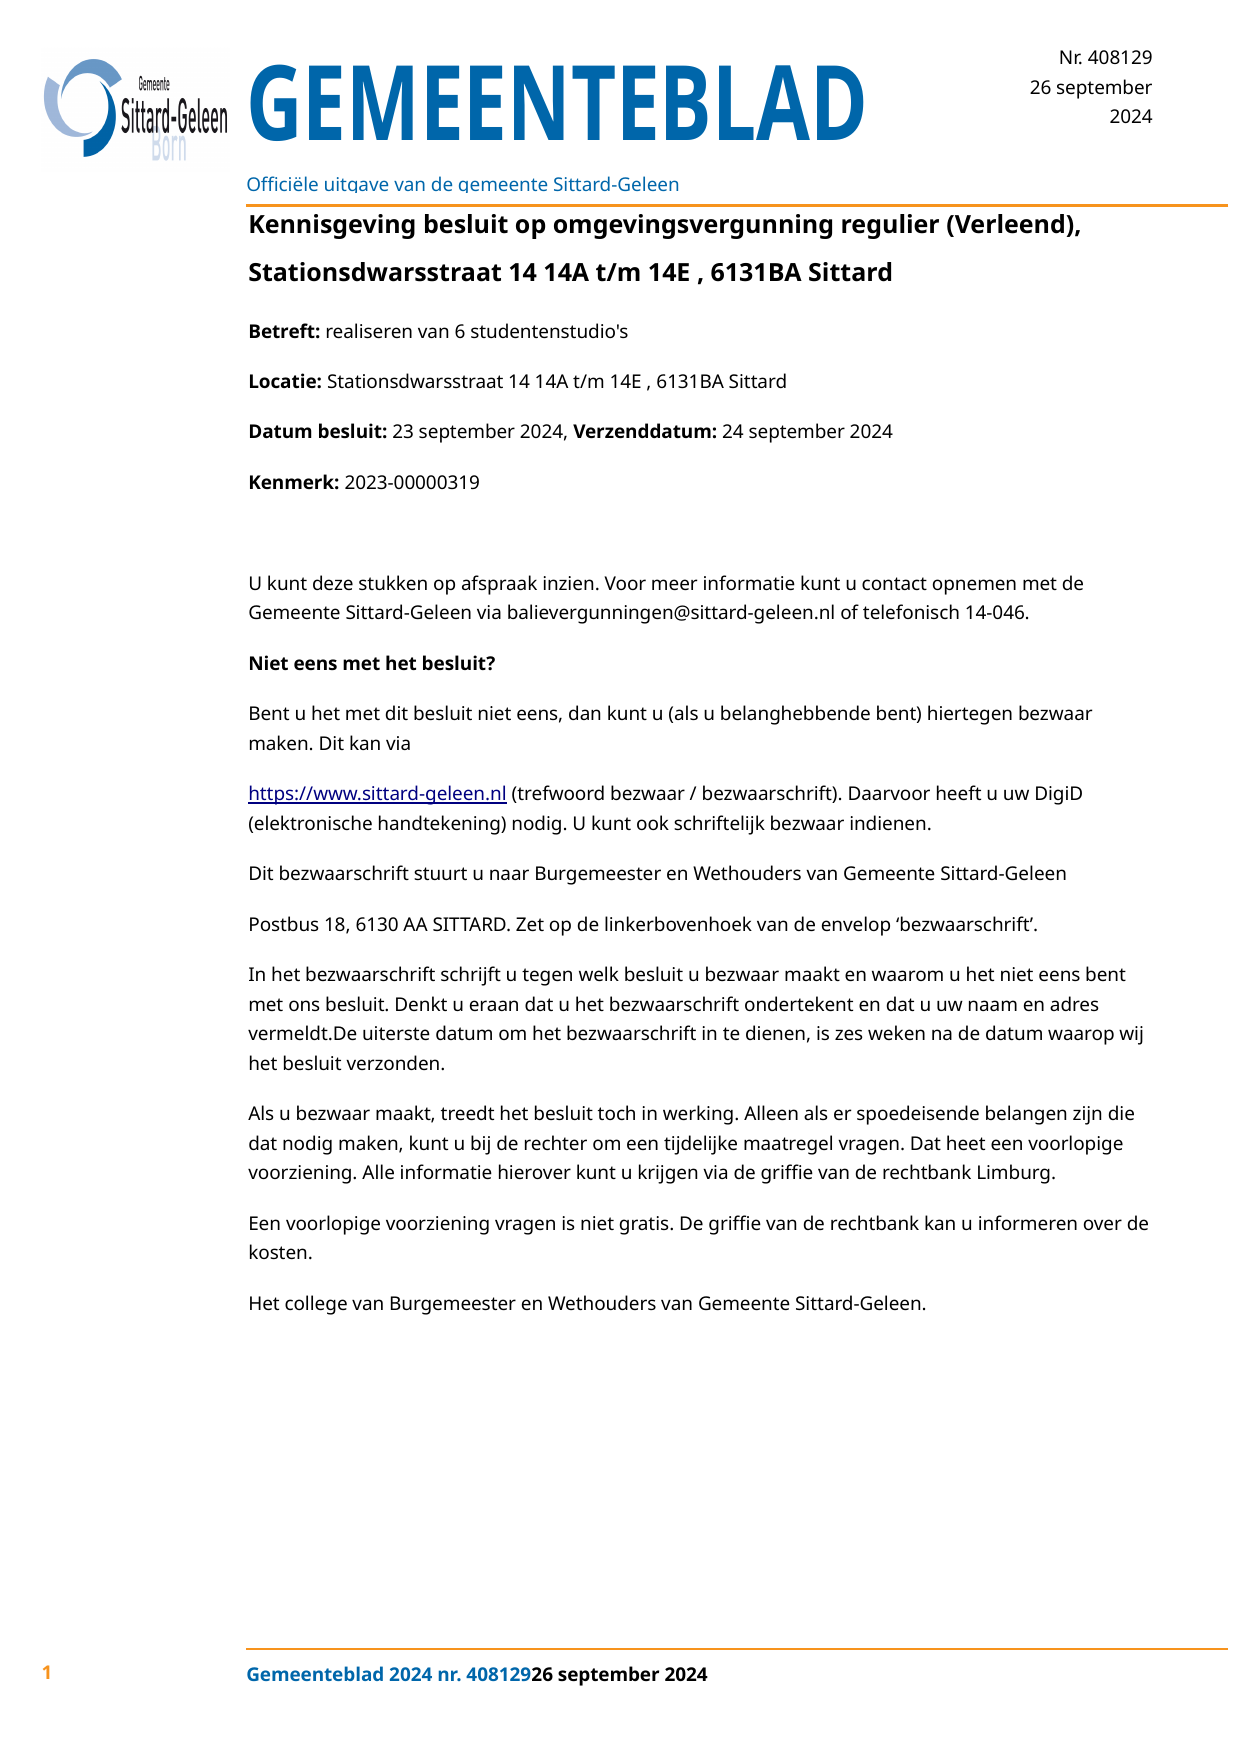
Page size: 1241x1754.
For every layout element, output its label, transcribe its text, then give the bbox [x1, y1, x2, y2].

text In het bezwaarschrift schrijft u tegen welk besluit u bezwaar maakt en waarom u het niet eens bent met ons besluit. Denkt u eraan dat u het bezwaarschrift ondertekent en dat u uw naam en adres vermeldt.De uiterste datum om het bezwaarschrift in te dienen, is zes weken na de datum waarop wij het besluit verzonden. [248, 961, 1152, 1076]
text Kenmerk: 2023-00000319 [248, 469, 1152, 495]
text Betreft: realiseren van 6 studentenstudio's [248, 318, 1152, 344]
text Niet eens met het besluit? [248, 650, 1152, 676]
text Locatie: Stationsdwarsstraat 14 14A t/m 14E , 6131BA Sittard [248, 368, 1152, 394]
picture [41, 47, 231, 172]
text Kennisgeving besluit op omgevingsvergunning regulier (Verleend), Stationsdwarsstraat 14 14A t/m 14E , 6131BA Sittard [248, 207, 1152, 288]
text Als u bezwaar maakt, treedt het besluit toch in werking. Alleen als er spoedeisende belangen zijn die dat nodig maken, kunt u bij de rechter om een tijdelijke maatregel vragen. Dat heet een voorlopige voorziening. Alle informatie hierover kunt u krijgen via de griffie van de rechtbank Limburg. [248, 1100, 1152, 1185]
text Dit bezwaarschrift stuurt u naar Burgemeester en Wethouders van Gemeente Sittard-Geleen [248, 860, 1152, 886]
text Bent u het met dit besluit niet eens, dan kunt u (als u belanghebbende bent) hiertegen bezwaar maken. Dit kan via [248, 700, 1152, 756]
text Postbus 18, 6130 AA SITTARD. Zet op de linkerbovenhoek van de envelop ‘bezwaarschrift’. [248, 911, 1152, 937]
text Het college van Burgemeester en Wethouders van Gemeente Sittard-Geleen. [248, 1290, 1152, 1316]
text Datum besluit: 23 september 2024, Verzenddatum: 24 september 2024 [248, 419, 1152, 444]
text https://www.sittard-geleen.nl (trefwoord bezwaar / bezwaarschrift). Daarvoor heeft u uw DigiD (elektronische handtekening) nodig. U kunt ook schriftelijk bezwaar indienen. [248, 780, 1152, 836]
text Een voorlopige voorziening vragen is niet gratis. De griffie van de rechtbank kan u informeren over de kosten. [248, 1210, 1152, 1265]
text U kunt deze stukken op afspraak inzien. Voor meer informatie kunt u contact opnemen met de Gemeente Sittard-Geleen via balievergunningen@sittard-geleen.nl of telefonisch 14-046. [248, 570, 1152, 625]
